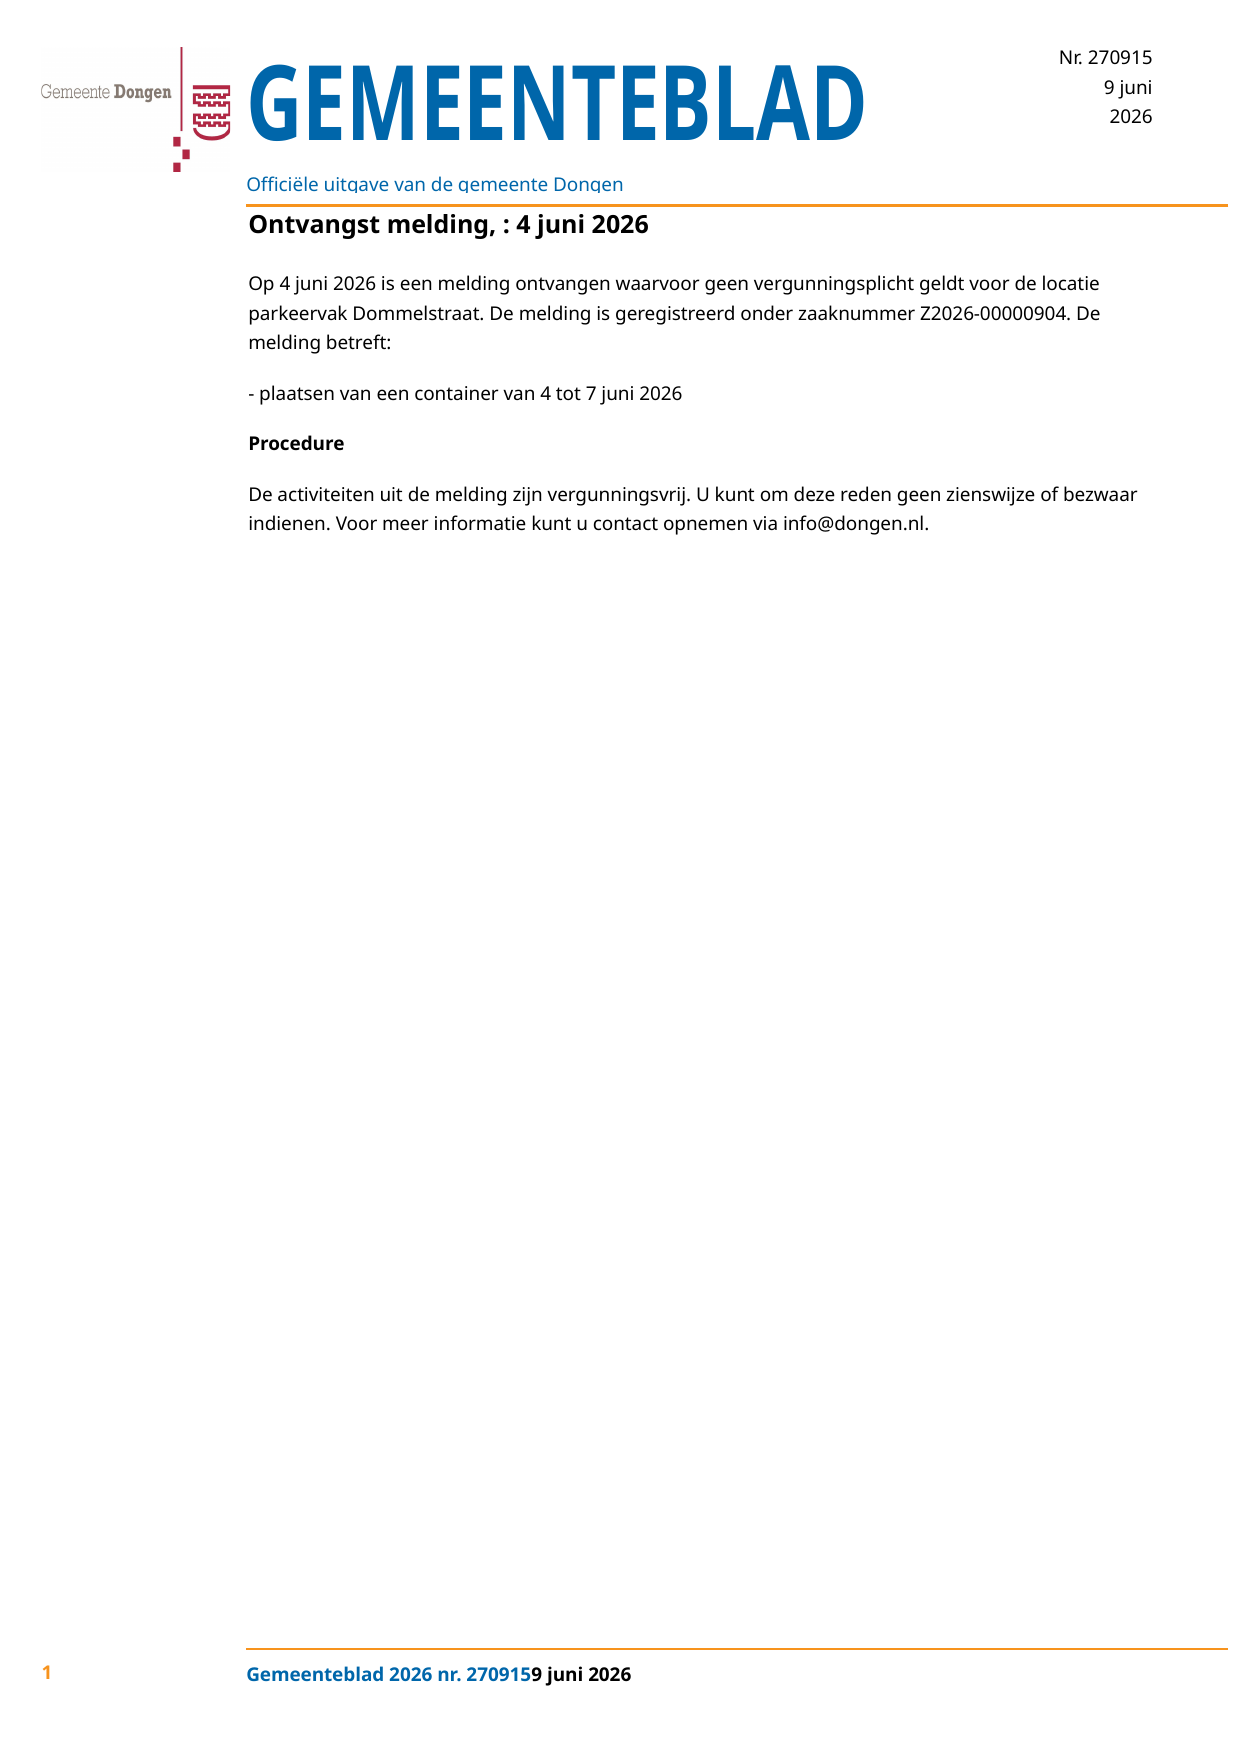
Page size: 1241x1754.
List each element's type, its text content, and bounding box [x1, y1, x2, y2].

text - plaatsen van een container van 4 tot 7 juni 2026 [248, 380, 1152, 406]
text Op 4 juni 2026 is een melding ontvangen waarvoor geen vergunningsplicht geldt voor de locatie parkeervak Dommelstraat. De melding is geregistreerd onder zaaknummer Z2026-00000904. De melding betreft: [248, 270, 1152, 355]
text Ontvangst melding, : 4 juni 2026 [248, 207, 1152, 241]
text Procedure [248, 430, 1152, 456]
text De activiteiten uit de melding zijn vergunningsvrij. U kunt om deze reden geen zienswijze of bezwaar indienen. Voor meer informatie kunt u contact opnemen via info@dongen.nl. [248, 481, 1152, 536]
picture [41, 47, 231, 172]
